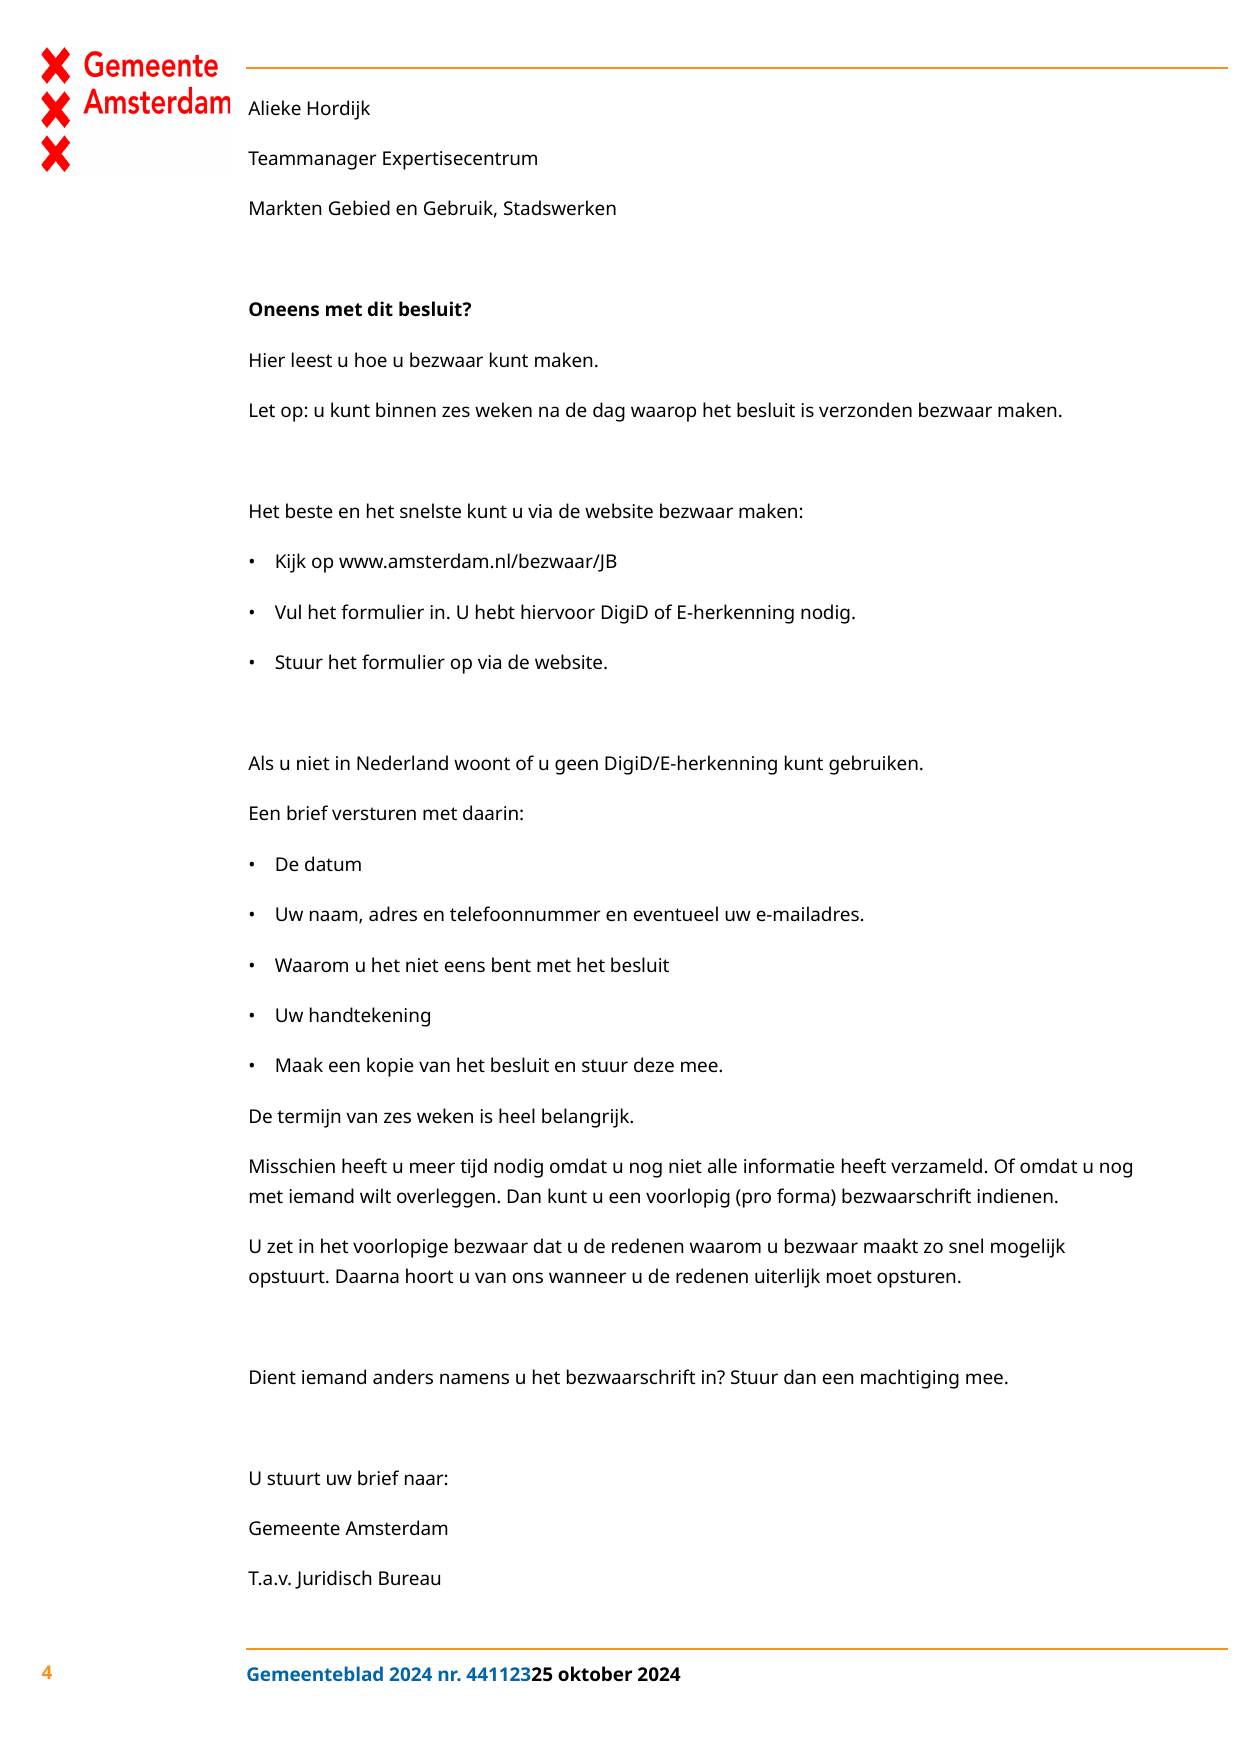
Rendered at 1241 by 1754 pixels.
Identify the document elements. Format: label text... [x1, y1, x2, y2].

text Markten Gebied en Gebruik, Stadswerken [248, 196, 1152, 221]
text • Maak een kopie van het besluit en stuur deze mee. [248, 1053, 1152, 1078]
text • Stuur het formulier op via de website. [248, 649, 1152, 675]
text • Waarom u het niet eens bent met het besluit [248, 952, 1152, 978]
picture [41, 47, 231, 172]
text • Uw naam, adres en telefoonnummer en eventueel uw e-mailadres. [248, 901, 1152, 927]
text U zet in het voorlopige bezwaar dat u de redenen waarom u bezwaar maakt zo snel mogelijk opstuurt. Daarna hoort u van ons wanneer u de redenen uiterlijk moet opsturen. [248, 1233, 1152, 1289]
text Oneens met dit besluit? [248, 296, 1152, 322]
text • Kijk op www.amsterdam.nl/bezwaar/JB [248, 548, 1152, 574]
text • Vul het formulier in. U hebt hiervoor DigiD of E-herkenning nodig. [248, 599, 1152, 625]
text Teammanager Expertisecentrum [248, 145, 1152, 171]
text Gemeente Amsterdam [248, 1515, 1152, 1541]
text Als u niet in Nederland woont of u geen DigiD/E-herkenning kunt gebruiken. [248, 750, 1152, 776]
text Misschien heeft u meer tijd nodig omdat u nog niet alle informatie heeft verzameld. Of omdat u nog met iemand wilt overleggen. Dan kunt u een voorlopig (pro forma) bezwaarschrift indienen. [248, 1153, 1152, 1209]
text • Uw handtekening [248, 1002, 1152, 1028]
text Dient iemand anders namens u het bezwaarschrift in? Stuur dan een machtiging mee. [248, 1364, 1152, 1390]
text T.a.v. Juridisch Bureau [248, 1566, 1152, 1591]
text Hier leest u hoe u bezwaar kunt maken. [248, 347, 1152, 373]
text • De datum [248, 851, 1152, 877]
text Alieke Hordijk [248, 95, 1152, 121]
text Een brief versturen met daarin: [248, 801, 1152, 826]
text U stuurt uw brief naar: [248, 1465, 1152, 1491]
text Let op: u kunt binnen zes weken na de dag waarop het besluit is verzonden bezwaar maken. [248, 397, 1152, 423]
text Het beste en het snelste kunt u via de website bezwaar maken: [248, 498, 1152, 524]
text De termijn van zes weken is heel belangrijk. [248, 1103, 1152, 1129]
